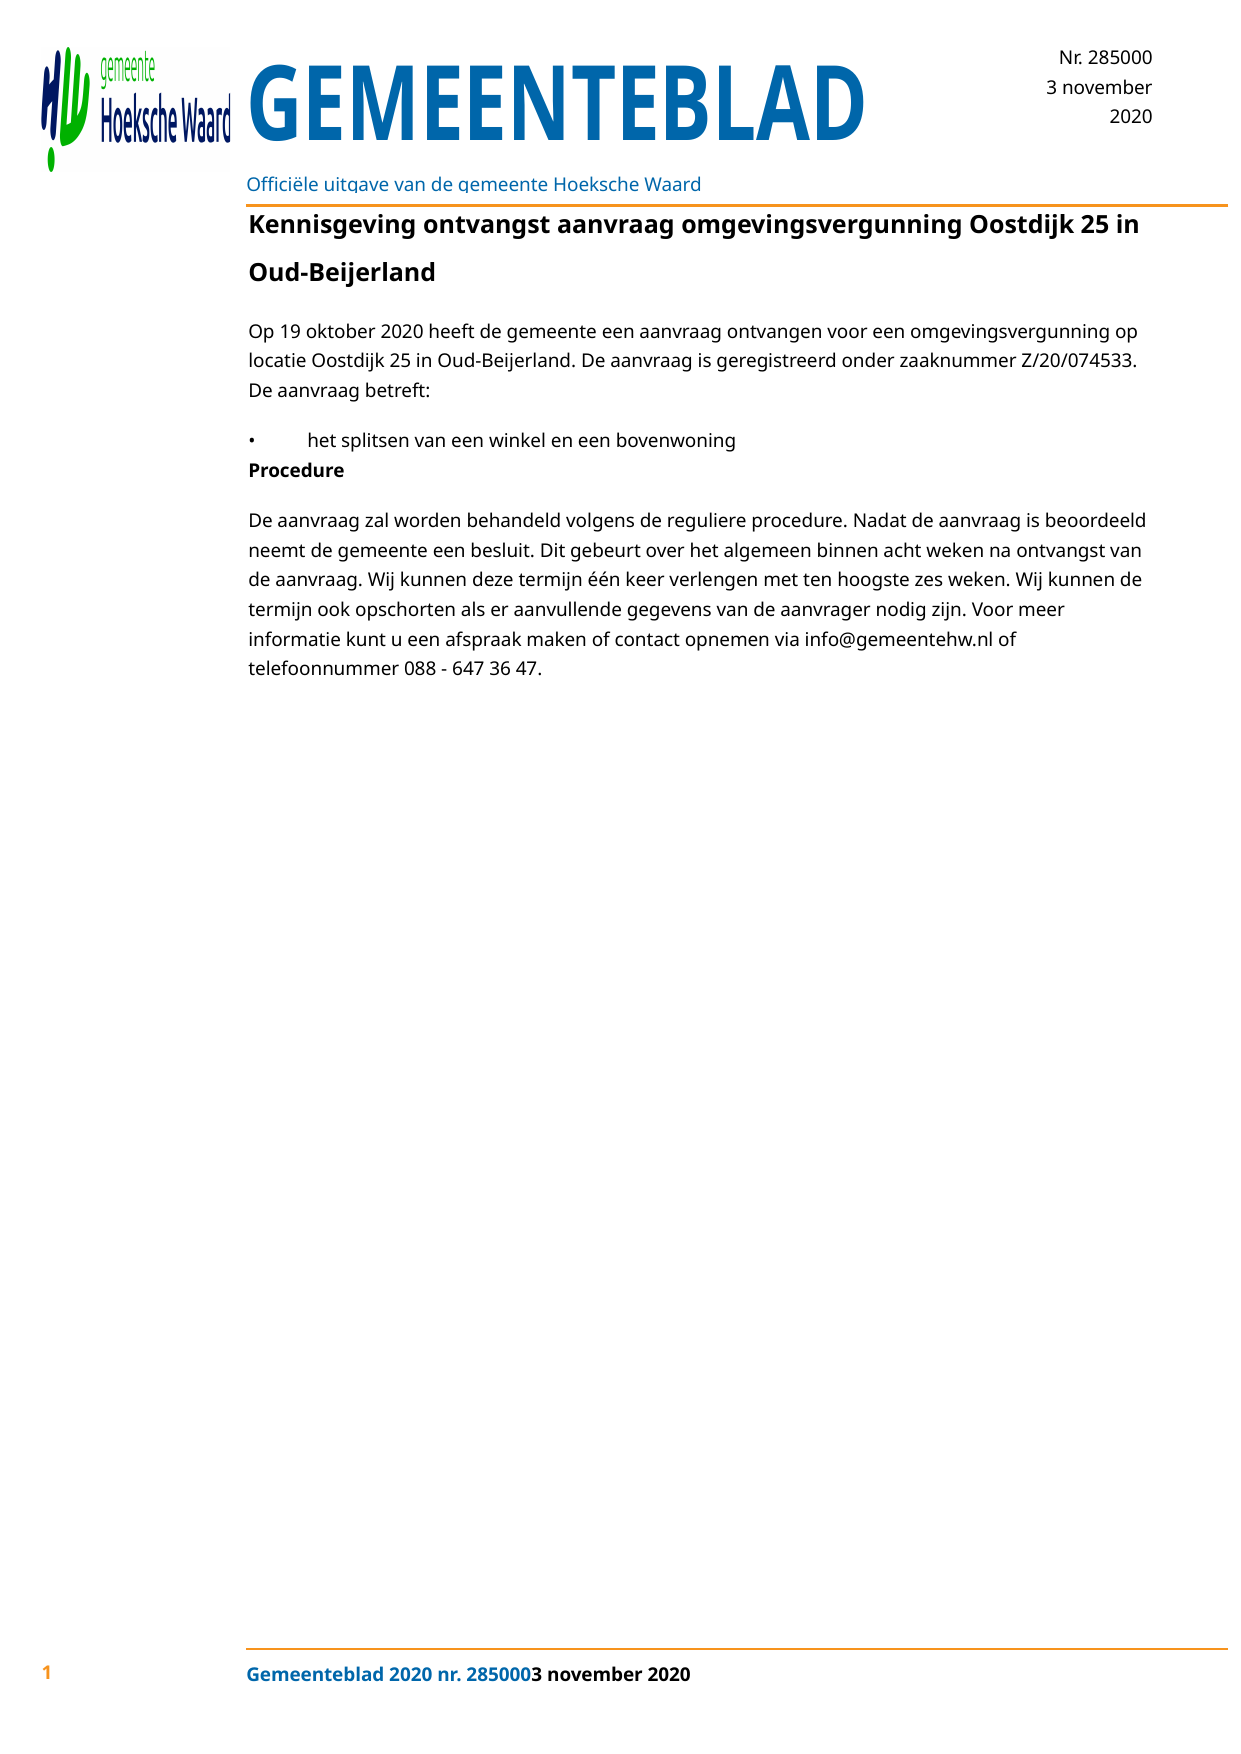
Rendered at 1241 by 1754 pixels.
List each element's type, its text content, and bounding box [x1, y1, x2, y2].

text De aanvraag zal worden behandeld volgens de reguliere procedure. Nadat de aanvraag is beoordeeld neemt de gemeente een besluit. Dit gebeurt over het algemeen binnen acht weken na ontvangst van de aanvraag. Wij kunnen deze termijn één keer verlengen met ten hoogste zes weken. Wij kunnen de termijn ook opschorten als er aanvullende gegevens van de aanvrager nodig zijn. Voor meer informatie kunt u een afspraak maken of contact opnemen via info@gemeentehw.nl of telefoonnummer 088 - 647 36 47. [248, 507, 1152, 681]
text Procedure [248, 457, 1152, 483]
text Kennisgeving ontvangst aanvraag omgevingsvergunning Oostdijk 25 in Oud-Beijerland [248, 207, 1152, 288]
text Op 19 oktober 2020 heeft de gemeente een aanvraag ontvangen voor een omgevingsvergunning op locatie Oostdijk 25 in Oud-Beijerland. De aanvraag is geregistreerd onder zaaknummer Z/20/074533. De aanvraag betreft: [248, 318, 1152, 403]
picture [41, 47, 231, 172]
list het splitsen van een winkel en een bovenwoning [248, 427, 1152, 453]
